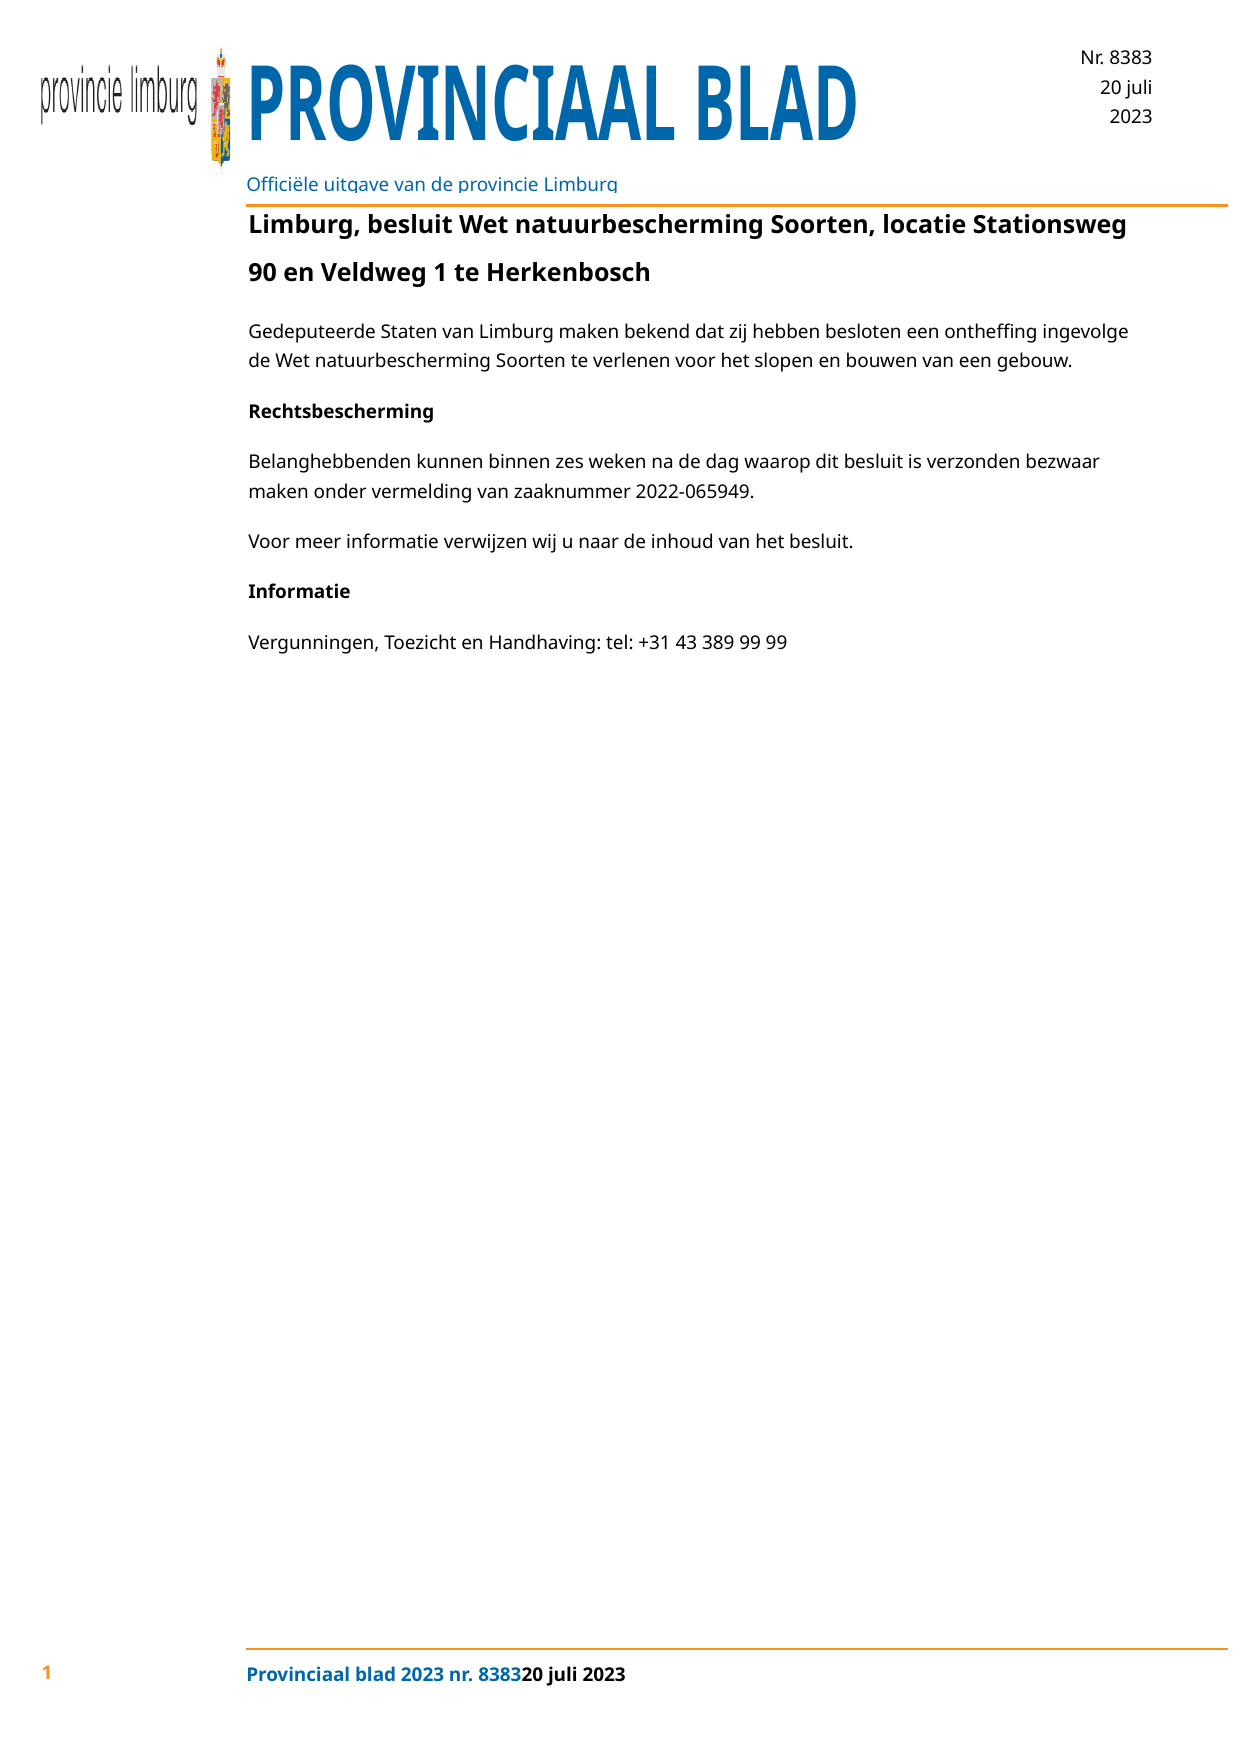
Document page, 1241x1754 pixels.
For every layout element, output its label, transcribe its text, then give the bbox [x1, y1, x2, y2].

text Rechtsbescherming [248, 398, 1152, 424]
text Informatie [248, 579, 1152, 604]
picture [41, 47, 231, 172]
text Voor meer informatie verwijzen wij u naar de inhoud van het besluit. [248, 528, 1152, 554]
text Limburg, besluit Wet natuurbescherming Soorten, locatie Stationsweg 90 en Veldweg 1 te Herkenbosch [248, 207, 1152, 288]
text Vergunningen, Toezicht en Handhaving: tel: +31 43 389 99 99 [248, 629, 1152, 655]
text Gedeputeerde Staten van Limburg maken bekend dat zij hebben besloten een ontheffing ingevolge de Wet natuurbescherming Soorten te verlenen voor het slopen en bouwen van een gebouw. [248, 318, 1152, 373]
text Belanghebbenden kunnen binnen zes weken na de dag waarop dit besluit is verzonden bezwaar maken onder vermelding van zaaknummer 2022-065949. [248, 448, 1152, 504]
